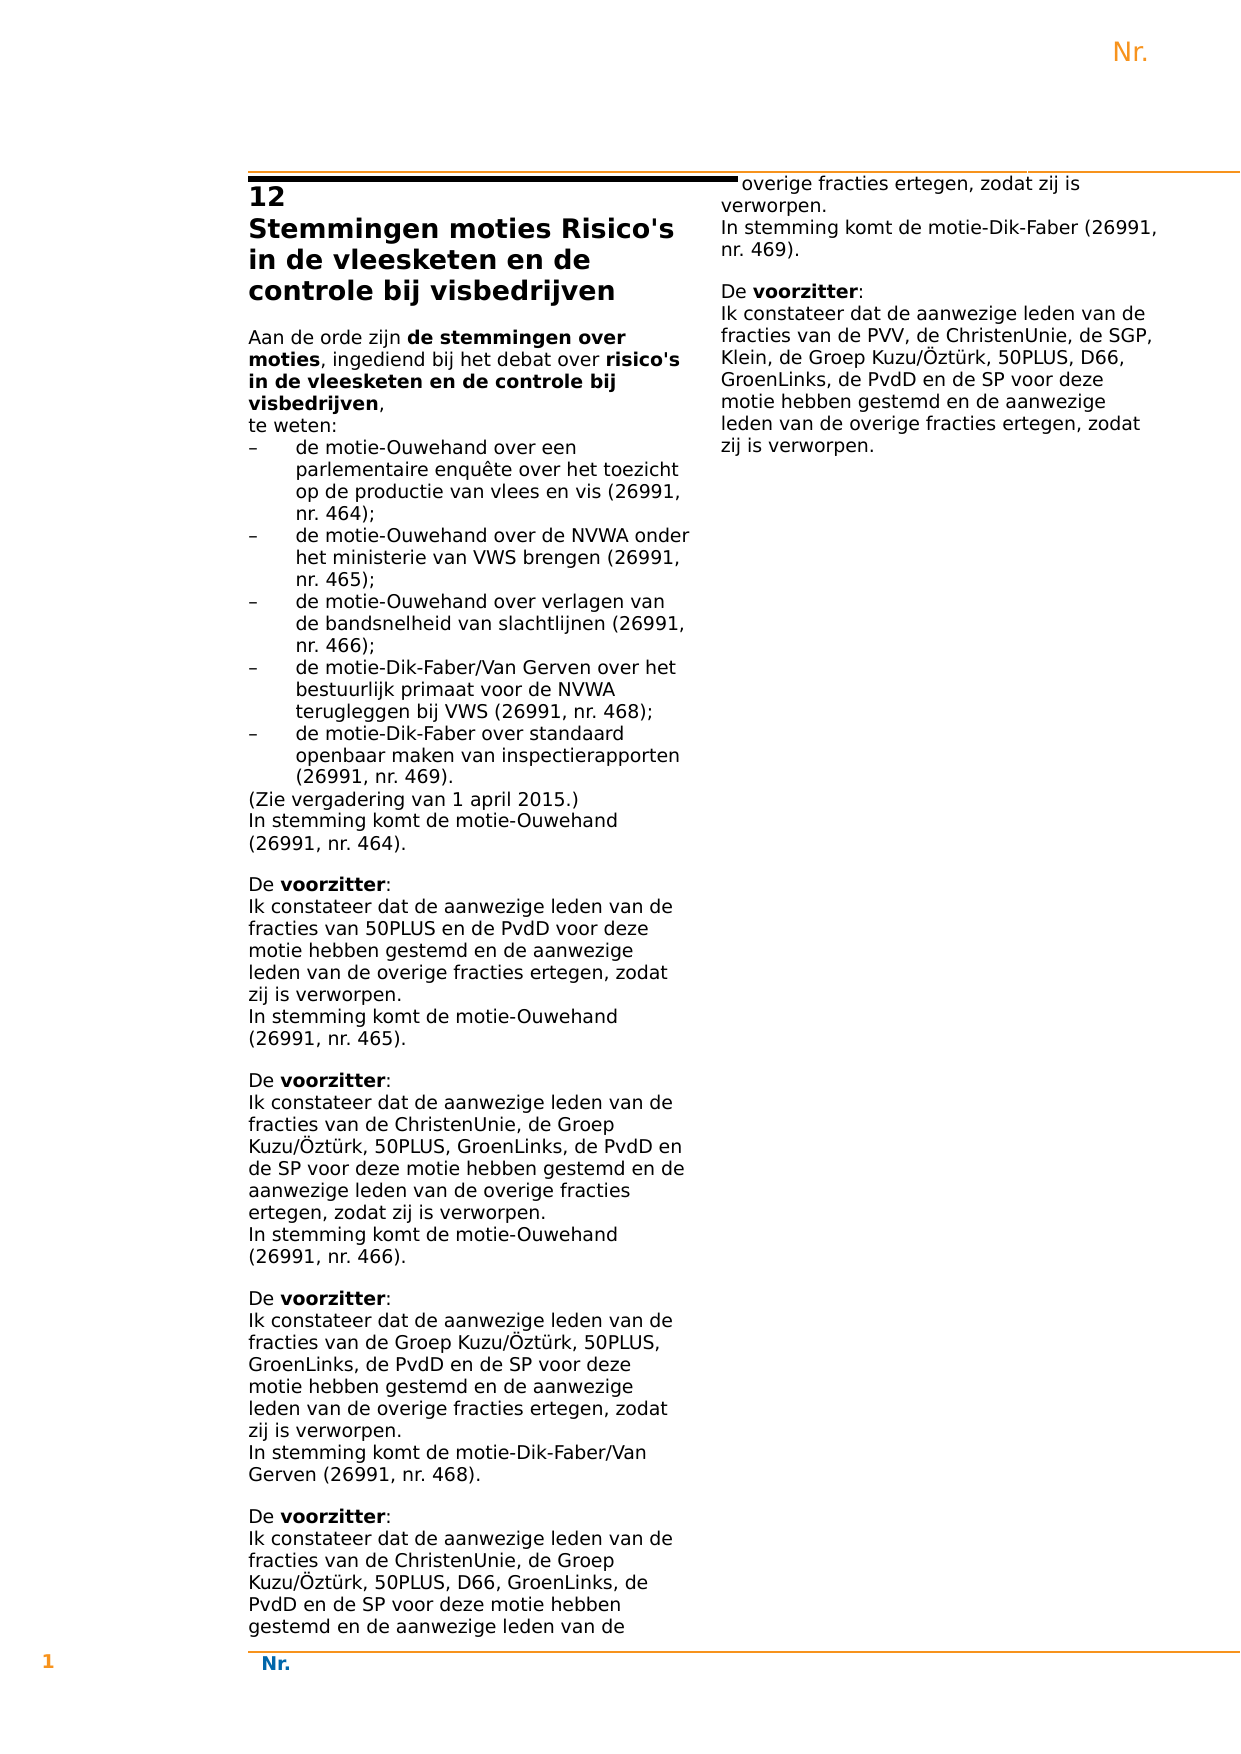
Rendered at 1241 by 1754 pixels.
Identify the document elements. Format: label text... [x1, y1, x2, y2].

text Ik constateer dat de aanwezige leden van de fracties van de Groep Kuzu/Öztürk, 50PLUS, GroenLinks, de PvdD en de SP voor deze motie hebben gestemd en de aanwezige leden van de overige fracties ertegen, zodat zij is verworpen. [248, 1310, 691, 1442]
text In stemming komt de motie-Ouwehand (26991, nr. 464). [248, 810, 691, 854]
title 12 Stemmingen moties Risico's in de vleesketen en de controle bij visbedrijven [248, 182, 691, 307]
text Ik constateer dat de aanwezige leden van de fracties van de ChristenUnie, de Groep Kuzu/Öztürk, 50PLUS, GroenLinks, de PvdD en de SP voor deze motie hebben gestemd en de aanwezige leden van de overige fracties ertegen, zodat zij is verworpen. [248, 1092, 691, 1224]
text De voorzitter: [248, 1070, 691, 1092]
text In stemming komt de motie-Ouwehand (26991, nr. 466). [248, 1224, 691, 1268]
text In stemming komt de motie-Ouwehand (26991, nr. 465). [248, 1006, 691, 1050]
text In stemming komt de motie-Dik-Faber/Van Gerven (26991, nr. 468). [248, 1442, 691, 1486]
text De voorzitter: [721, 281, 1163, 303]
text (Zie vergadering van 1 april 2015.) [248, 788, 691, 810]
list de motie-Ouwehand over verlagen van de bandsnelheid van slachtlijnen (26991, nr. 466); [248, 591, 691, 657]
text De voorzitter: [248, 1506, 691, 1528]
text De voorzitter: [248, 874, 691, 896]
list de motie-Ouwehand over de NVWA onder het ministerie van VWS brengen (26991, nr. 465); [248, 525, 691, 591]
text te weten: [248, 415, 691, 437]
list de motie-Dik-Faber over standaard openbaar maken van inspectierapporten (26991, nr. 469). [248, 722, 691, 788]
list de motie-Ouwehand over een parlementaire enquête over het toezicht op de productie van vlees en vis (26991, nr. 464); [248, 437, 691, 525]
text De voorzitter: [248, 1288, 691, 1310]
text Ik constateer dat de aanwezige leden van de fracties van de PVV, de ChristenUnie, de SGP, Klein, de Groep Kuzu/Öztürk, 50PLUS, D66, GroenLinks, de PvdD en de SP voor deze motie hebben gestemd en de aanwezige leden van de overige fracties ertegen, zodat zij is verworpen. [721, 303, 1163, 457]
list de motie-Dik-Faber/Van Gerven over het bestuurlijk primaat voor de NVWA terugleggen bij VWS (26991, nr. 468); [248, 657, 691, 722]
text Ik constateer dat de aanwezige leden van de fracties van de ChristenUnie, de Groep Kuzu/Öztürk, 50PLUS, D66, GroenLinks, de PvdD en de SP voor deze motie hebben gestemd en de aanwezige leden van de [248, 1528, 691, 1638]
text overige fracties ertegen, zodat zij is verworpen. [721, 173, 1163, 217]
text Ik constateer dat de aanwezige leden van de fracties van 50PLUS en de PvdD voor deze motie hebben gestemd en de aanwezige leden van de overige fracties ertegen, zodat zij is verworpen. [248, 896, 691, 1006]
text Aan de orde zijn de stemmingen over moties, ingediend bij het debat over risico's in de vleesketen en de controle bij visbedrijven, [248, 327, 691, 415]
text In stemming komt de motie-Dik-Faber (26991, nr. 469). [721, 217, 1163, 261]
